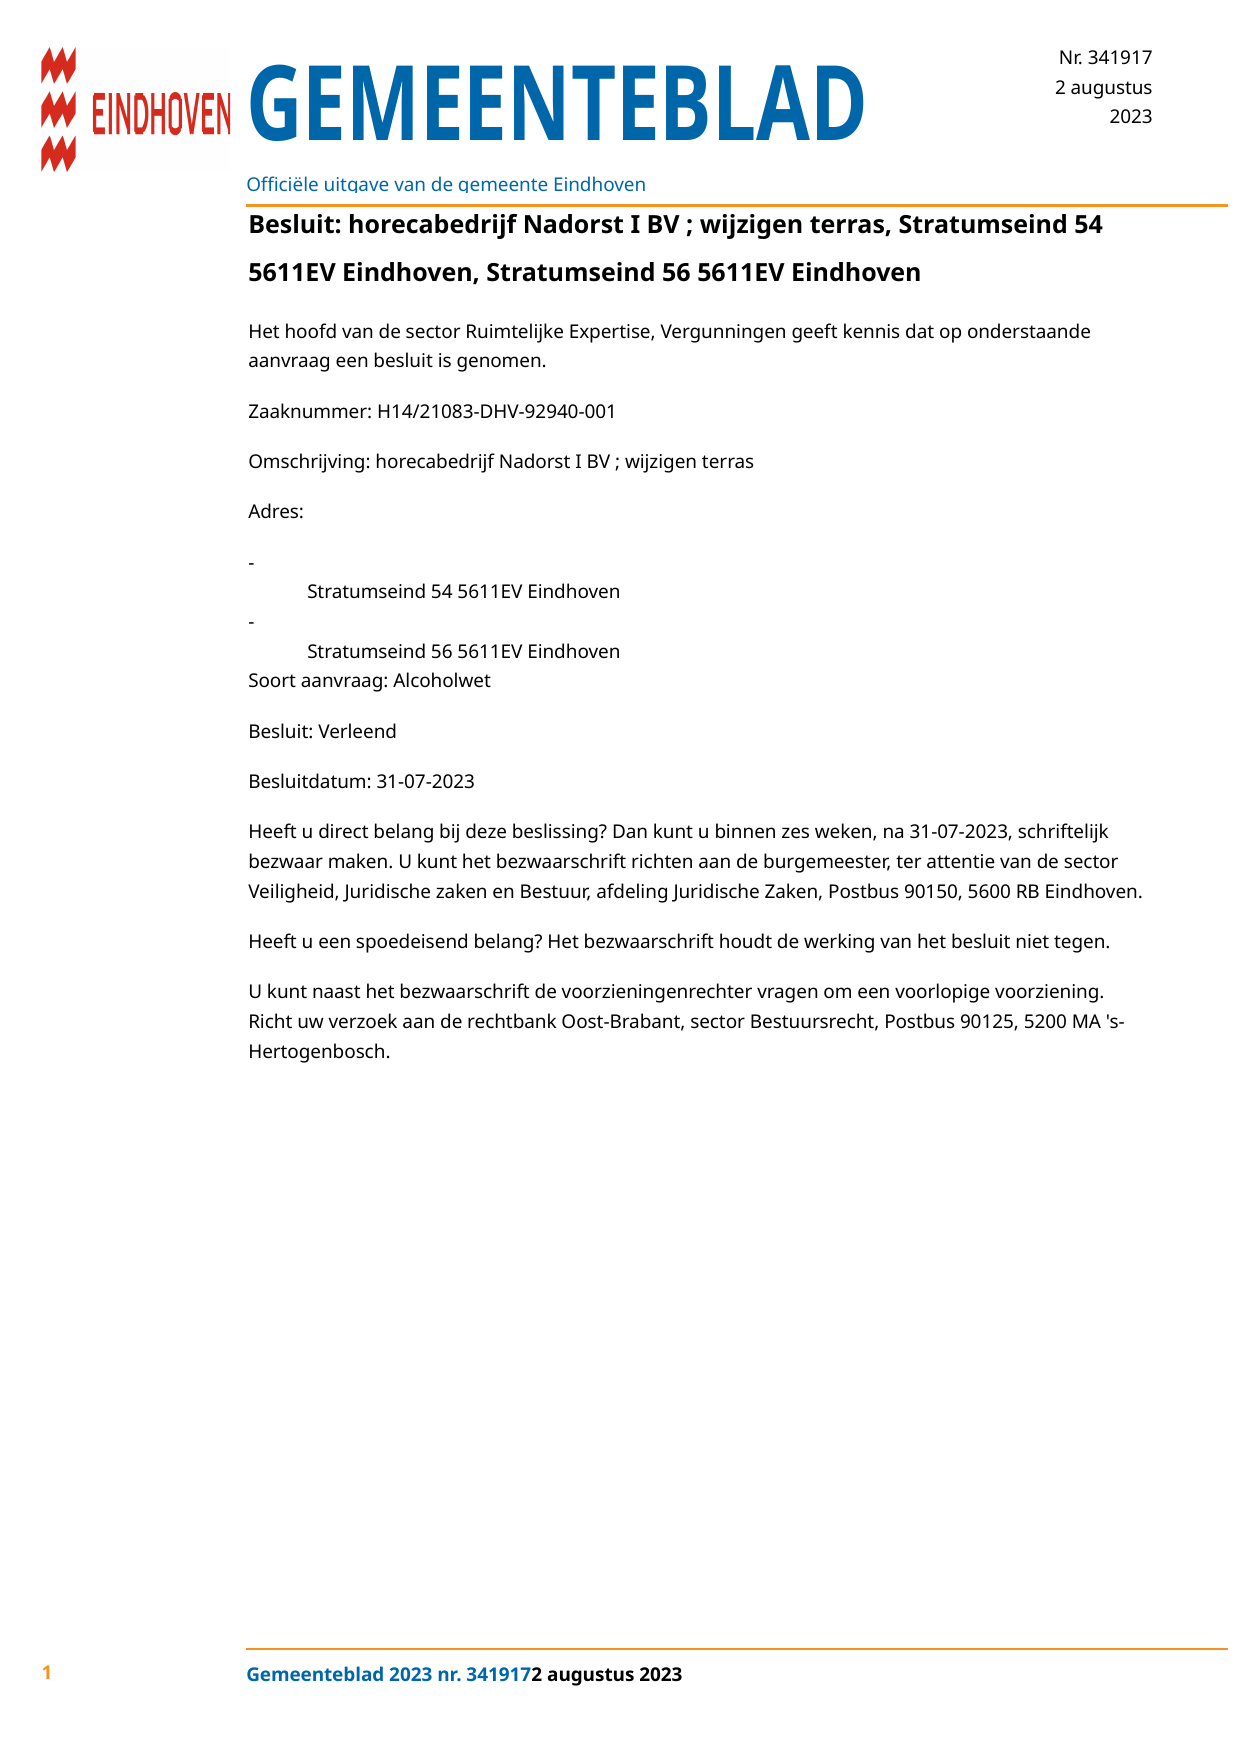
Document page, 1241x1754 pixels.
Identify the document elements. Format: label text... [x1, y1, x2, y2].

text Het hoofd van de sector Ruimtelijke Expertise, Vergunningen geeft kennis dat op onderstaande aanvraag een besluit is genomen. [248, 318, 1152, 373]
list Stratumseind 54 5611EV Eindhoven [248, 579, 1152, 604]
text Zaaknummer: H14/21083-DHV-92940-001 [248, 398, 1152, 424]
text Heeft u direct belang bij deze beslissing? Dan kunt u binnen zes weken, na 31-07-2023, schriftelijk bezwaar maken. U kunt het bezwaarschrift richten aan de burgemeester, ter attentie van de sector Veiligheid, Juridische zaken en Bestuur, afdeling Juridische Zaken, Postbus 90150, 5600 RB Eindhoven. [248, 819, 1152, 904]
text Adres: [248, 499, 1152, 524]
text U kunt naast het bezwaarschrift de voorzieningenrechter vragen om een voorlopige voorziening. Richt uw verzoek aan de rechtbank Oost-Brabant, sector Bestuursrecht, Postbus 90125, 5200 MA 's-Hertogenbosch. [248, 979, 1152, 1064]
list Stratumseind 56 5611EV Eindhoven [248, 638, 1152, 664]
text Besluit: horecabedrijf Nadorst I BV ; wijzigen terras, Stratumseind 54 5611EV Eindhoven, Stratumseind 56 5611EV Eindhoven [248, 207, 1152, 288]
text Besluitdatum: 31-07-2023 [248, 768, 1152, 794]
text Heeft u een spoedeisend belang? Het bezwaarschrift houdt de werking van het besluit niet tegen. [248, 928, 1152, 954]
picture [41, 47, 231, 172]
text Besluit: Verleend [248, 718, 1152, 744]
text Soort aanvraag: Alcoholwet [248, 667, 1152, 693]
text Omschrijving: horecabedrijf Nadorst I BV ; wijzigen terras [248, 448, 1152, 474]
